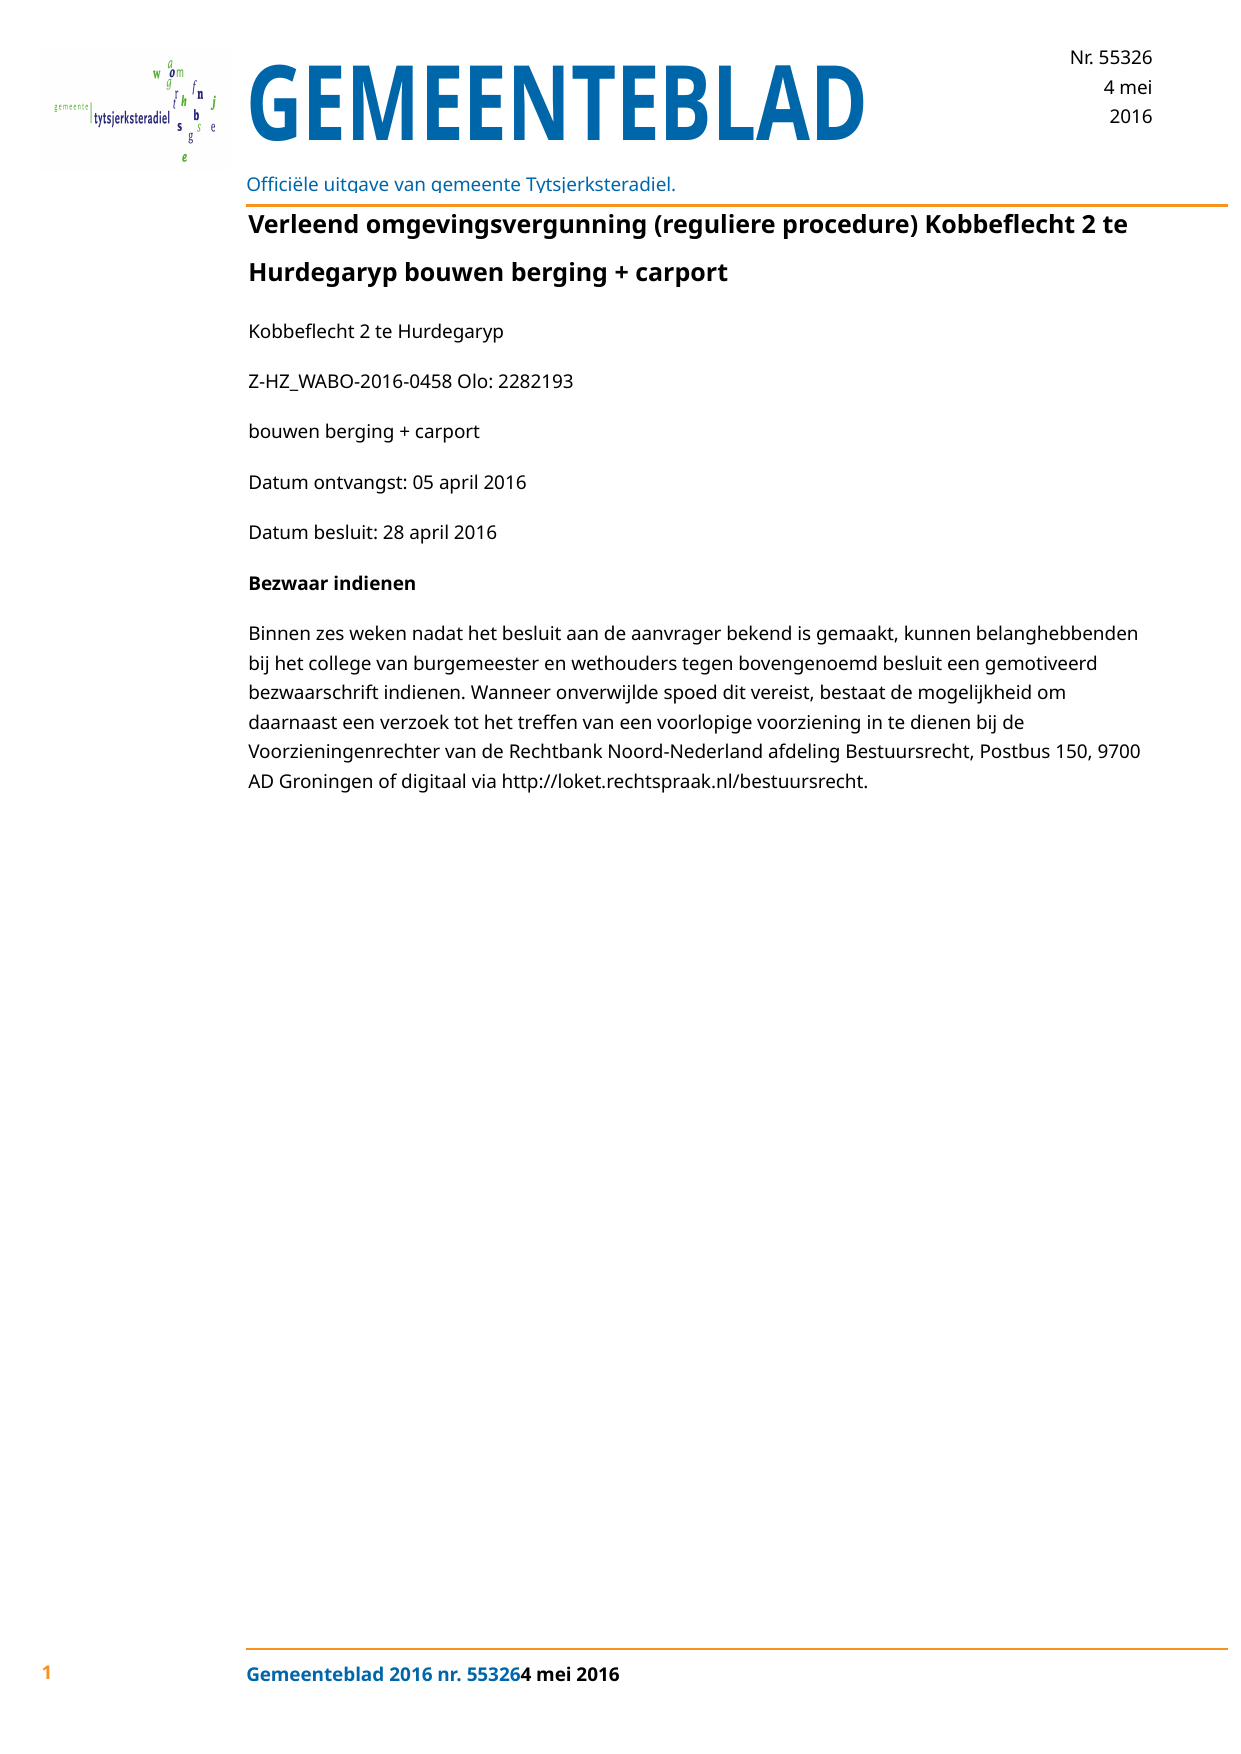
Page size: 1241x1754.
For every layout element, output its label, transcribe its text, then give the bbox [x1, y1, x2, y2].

text Z-HZ_WABO-2016-0458 Olo: 2282193 [248, 368, 1152, 394]
text Datum besluit: 28 april 2016 [248, 519, 1152, 545]
text Datum ontvangst: 05 april 2016 [248, 469, 1152, 495]
text bouwen berging + carport [248, 419, 1152, 444]
text Binnen zes weken nadat het besluit aan de aanvrager bekend is gemaakt, kunnen belanghebbenden bij het college van burgemeester en wethouders tegen bovengenoemd besluit een gemotiveerd bezwaarschrift indienen. Wanneer onverwijlde spoed dit vereist, bestaat de mogelijkheid om daarnaast een verzoek tot het treffen van een voorlopige voorziening in te dienen bij de Voorzieningenrechter van de Rechtbank Noord-Nederland afdeling Bestuursrecht, Postbus 150, 9700 AD Groningen of digitaal via http://loket.rechtspraak.nl/bestuursrecht. [248, 620, 1152, 794]
text Verleend omgevingsvergunning (reguliere procedure) Kobbeflecht 2 te Hurdegaryp bouwen berging + carport [248, 207, 1152, 288]
text Bezwaar indienen [248, 570, 1152, 596]
picture [41, 47, 231, 172]
text Kobbeflecht 2 te Hurdegaryp [248, 318, 1152, 344]
